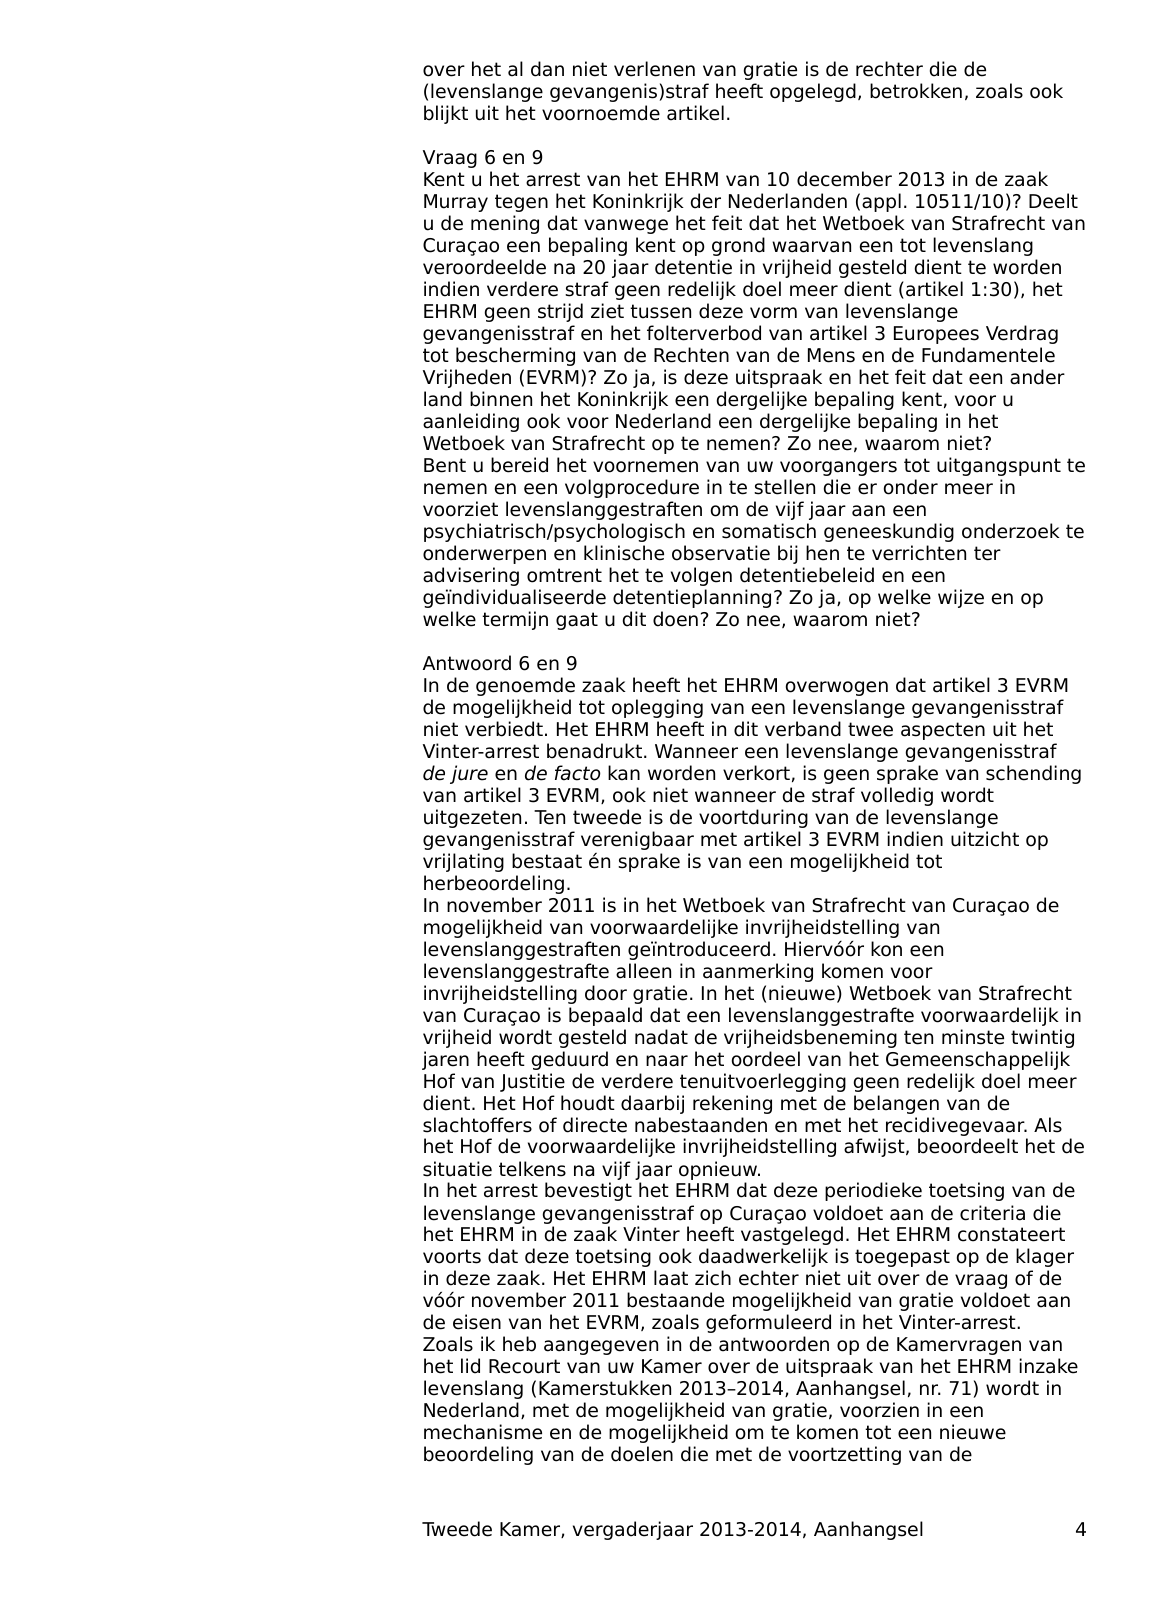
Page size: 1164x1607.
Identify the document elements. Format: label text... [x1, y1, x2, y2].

text Bent u bereid het voornemen van uw voorgangers tot uitgangspunt te nemen en een volgprocedure in te stellen die er onder meer in voorziet levenslanggestraften om de vijf jaar aan een psychiatrisch/psychologisch en somatisch geneeskundig onderzoek te onderwerpen en klinische observatie bij hen te verrichten ter advisering omtrent het te volgen detentiebeleid en een geïndividualiseerde detentieplanning? Zo ja, op welke wijze en op welke termijn gaat u dit doen? Zo nee, waarom niet? [422, 455, 1087, 631]
text Zoals ik heb aangegeven in de antwoorden op de Kamervragen van het lid Recourt van uw Kamer over de uitspraak van het EHRM inzake levenslang (Kamerstukken 2013–2014, Aanhangsel, nr. 71) wordt in Nederland, met de mogelijkheid van gratie, voorzien in een mechanisme en de mogelijkheid om te komen tot een nieuwe beoordeling van de doelen die met de voortzetting van de [422, 1334, 1087, 1466]
text In november 2011 is in het Wetboek van Strafrecht van Curaçao de mogelijkheid van voorwaardelijke invrijheidstelling van levenslanggestraften geïntroduceerd. Hiervóór kon een levenslanggestrafte alleen in aanmerking komen voor invrijheidstelling door gratie. In het (nieuwe) Wetboek van Strafrecht van Curaçao is bepaald dat een levenslanggestrafte voorwaardelijk in vrijheid wordt gesteld nadat de vrijheidsbeneming ten minste twintig jaren heeft geduurd en naar het oordeel van het Gemeenschappelijk Hof van Justitie de verdere tenuitvoerlegging geen redelijk doel meer dient. Het Hof houdt daarbij rekening met de belangen van de slachtoffers of directe nabestaanden en met het recidivegevaar. Als het Hof de voorwaardelijke invrijheidstelling afwijst, beoordeelt het de situatie telkens na vijf jaar opnieuw. [422, 895, 1087, 1180]
text In de genoemde zaak heeft het EHRM overwogen dat artikel 3 EVRM de mogelijkheid tot oplegging van een levenslange gevangenisstraf niet verbiedt. Het EHRM heeft in dit verband twee aspecten uit het Vinter-arrest benadrukt. Wanneer een levenslange gevangenisstraf de jure en de facto kan worden verkort, is geen sprake van schending van artikel 3 EVRM, ook niet wanneer de straf volledig wordt uitgezeten. Ten tweede is de voortduring van de levenslange gevangenisstraf verenigbaar met artikel 3 EVRM indien uitzicht op vrijlating bestaat én sprake is van een mogelijkheid tot herbeoordeling. [422, 675, 1087, 895]
text Vraag 6 en 9 [422, 147, 1087, 169]
text Antwoord 6 en 9 [422, 653, 1087, 675]
text In het arrest bevestigt het EHRM dat deze periodieke toetsing van de levenslange gevangenisstraf op Curaçao voldoet aan de criteria die het EHRM in de zaak Vinter heeft vastgelegd. Het EHRM constateert voorts dat deze toetsing ook daadwerkelijk is toegepast op de klager in deze zaak. Het EHRM laat zich echter niet uit over de vraag of de vóór november 2011 bestaande mogelijkheid van gratie voldoet aan de eisen van het EVRM, zoals geformuleerd in het Vinter-arrest. [422, 1180, 1087, 1334]
text over het al dan niet verlenen van gratie is de rechter die de (levenslange gevangenis)straf heeft opgelegd, betrokken, zoals ook blijkt uit het voornoemde artikel. [422, 59, 1087, 125]
text Kent u het arrest van het EHRM van 10 december 2013 in de zaak Murray tegen het Koninkrijk der Nederlanden (appl. 10511/10)? Deelt u de mening dat vanwege het feit dat het Wetboek van Strafrecht van Curaçao een bepaling kent op grond waarvan een tot levenslang veroordeelde na 20 jaar detentie in vrijheid gesteld dient te worden indien verdere straf geen redelijk doel meer dient (artikel 1:30), het EHRM geen strijd ziet tussen deze vorm van levenslange gevangenisstraf en het folterverbod van artikel 3 Europees Verdrag tot bescherming van de Rechten van de Mens en de Fundamentele Vrijheden (EVRM)? Zo ja, is deze uitspraak en het feit dat een ander land binnen het Koninkrijk een dergelijke bepaling kent, voor u aanleiding ook voor Nederland een dergelijke bepaling in het Wetboek van Strafrecht op te nemen? Zo nee, waarom niet? [422, 169, 1087, 455]
